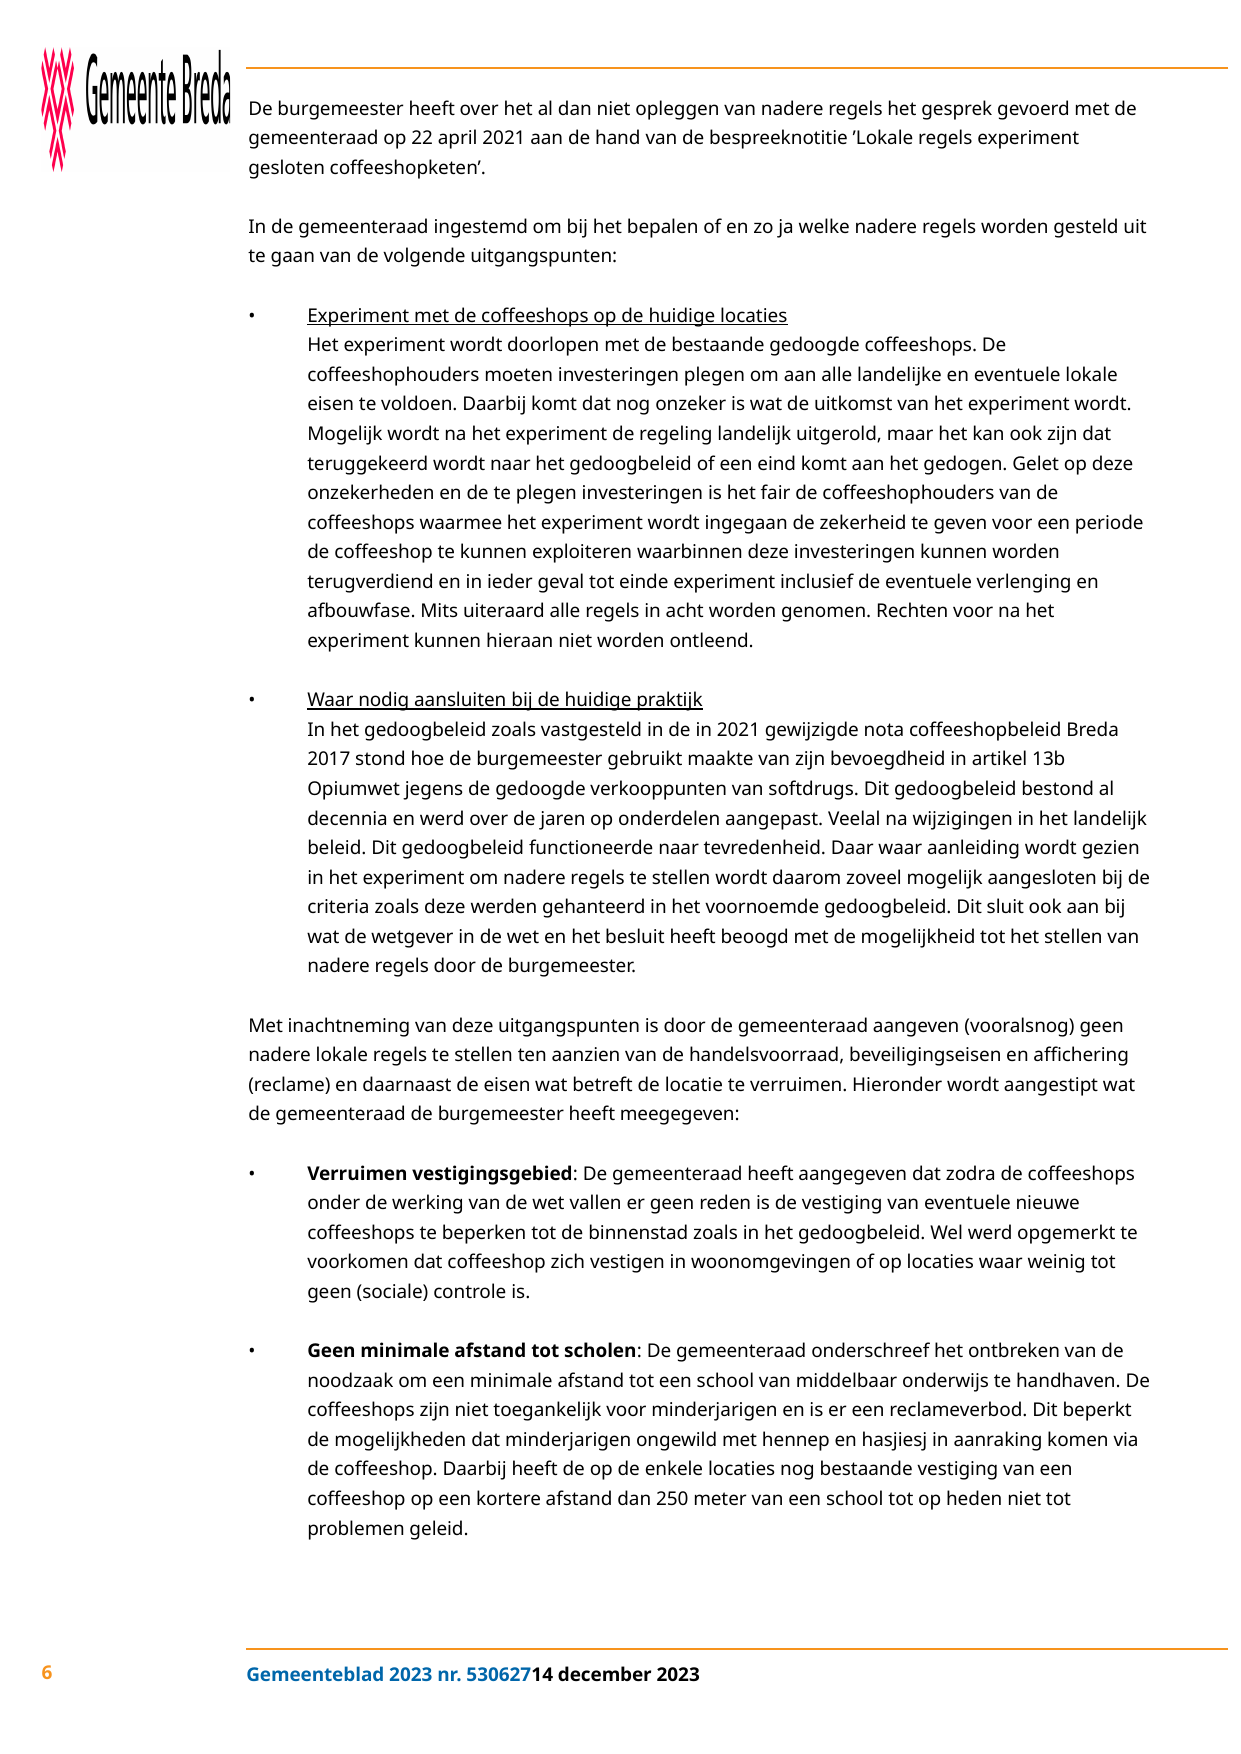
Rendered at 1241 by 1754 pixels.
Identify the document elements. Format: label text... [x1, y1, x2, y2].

list Waar nodig aansluiten bij de huidige praktijk [248, 686, 1152, 712]
list Verruimen vestigingsgebied: De gemeenteraad heeft aangegeven dat zodra de coffeeshops onder de werking van de wet vallen er geen reden is de vestiging van eventuele nieuwe coffeeshops te beperken tot de binnenstad zoals in het gedoogbeleid. Wel werd opgemerkt te voorkomen dat coffeeshop zich vestigen in woonomgevingen of op locaties waar weinig tot geen (sociale) controle is. [248, 1160, 1152, 1304]
list Het experiment wordt doorlopen met de bestaande gedoogde coffeeshops. De coffeeshophouders moeten investeringen plegen om aan alle landelijke en eventuele lokale eisen te voldoen. Daarbij komt dat nog onzeker is wat de uitkomst van het experiment wordt. Mogelijk wordt na het experiment de regeling landelijk uitgerold, maar het kan ook zijn dat teruggekeerd wordt naar het gedoogbeleid of een eind komt aan het gedogen. Gelet op deze onzekerheden en de te plegen investeringen is het fair de coffeeshophouders van de coffeeshops waarmee het experiment wordt ingegaan de zekerheid te geven voor een periode de coffeeshop te kunnen exploiteren waarbinnen deze investeringen kunnen worden terugverdiend en in ieder geval tot einde experiment inclusief de eventuele verlenging en afbouwfase. Mits uiteraard alle regels in acht worden genomen. Rechten voor na het experiment kunnen hieraan niet worden ontleend. [248, 331, 1152, 653]
list In het gedoogbeleid zoals vastgesteld in de in 2021 gewijzigde nota coffeeshopbeleid Breda 2017 stond hoe de burgemeester gebruikt maakte van zijn bevoegdheid in artikel 13b Opiumwet jegens de gedoogde verkooppunten van softdrugs. Dit gedoogbeleid bestond al decennia en werd over de jaren op onderdelen aangepast. Veelal na wijzigingen in het landelijk beleid. Dit gedoogbeleid functioneerde naar tevredenheid. Daar waar aanleiding wordt gezien in het experiment om nadere regels te stellen wordt daarom zoveel mogelijk aangesloten bij de criteria zoals deze werden gehanteerd in het voornoemde gedoogbeleid. Dit sluit ook aan bij wat de wetgever in de wet en het besluit heeft beoogd met de mogelijkheid tot het stellen van nadere regels door de burgemeester. [248, 716, 1152, 978]
text De burgemeester heeft over het al dan niet opleggen van nadere regels het gesprek gevoerd met de gemeenteraad op 22 april 2021 aan de hand van de bespreeknotitie ’Lokale regels experiment gesloten coffeeshopketen’. [248, 95, 1152, 180]
list Geen minimale afstand tot scholen: De gemeenteraad onderschreef het ontbreken van de noodzaak om een minimale afstand tot een school van middelbaar onderwijs te handhaven. De coffeeshops zijn niet toegankelijk voor minderjarigen en is er een reclameverbod. Dit beperkt de mogelijkheden dat minderjarigen ongewild met hennep en hasjiesj in aanraking komen via de coffeeshop. Daarbij heeft de op de enkele locaties nog bestaande vestiging van een coffeeshop op een kortere afstand dan 250 meter van een school tot op heden niet tot problemen geleid. [248, 1337, 1152, 1541]
list Experiment met de coffeeshops op de huidige locaties [248, 302, 1152, 328]
text Met inachtneming van deze uitgangspunten is door de gemeenteraad aangeven (vooralsnog) geen nadere lokale regels te stellen ten aanzien van de handelsvoorraad, beveiligingseisen en affichering (reclame) en daarnaast de eisen wat betreft de locatie te verruimen. Hieronder wordt aangestipt wat de gemeenteraad de burgemeester heeft meegegeven: [248, 1012, 1152, 1126]
picture [41, 47, 231, 172]
text In de gemeenteraad ingestemd om bij het bepalen of en zo ja welke nadere regels worden gesteld uit te gaan van de volgende uitgangspunten: [248, 213, 1152, 268]
